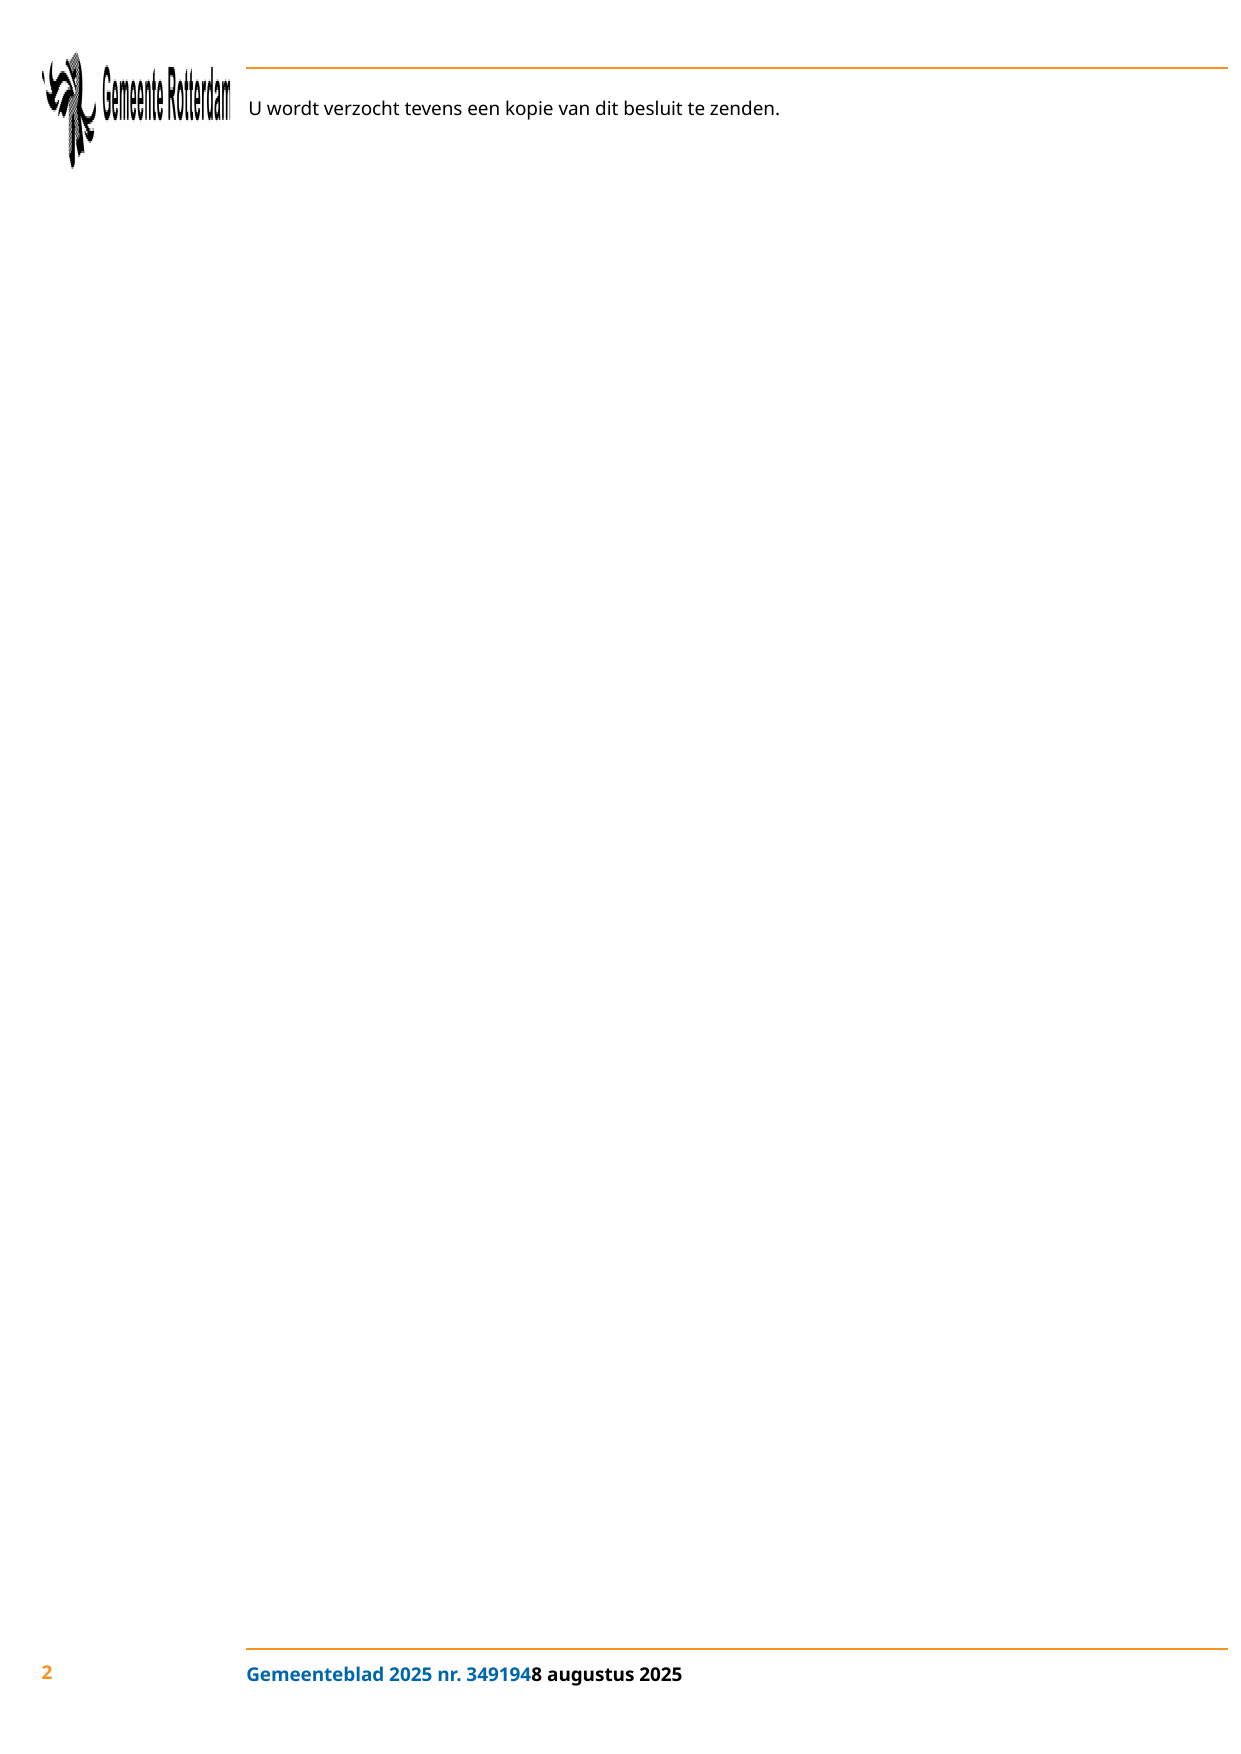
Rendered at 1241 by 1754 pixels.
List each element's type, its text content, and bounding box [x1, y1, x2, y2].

picture [41, 47, 231, 172]
text U wordt verzocht tevens een kopie van dit besluit te zenden. [248, 95, 1152, 121]
